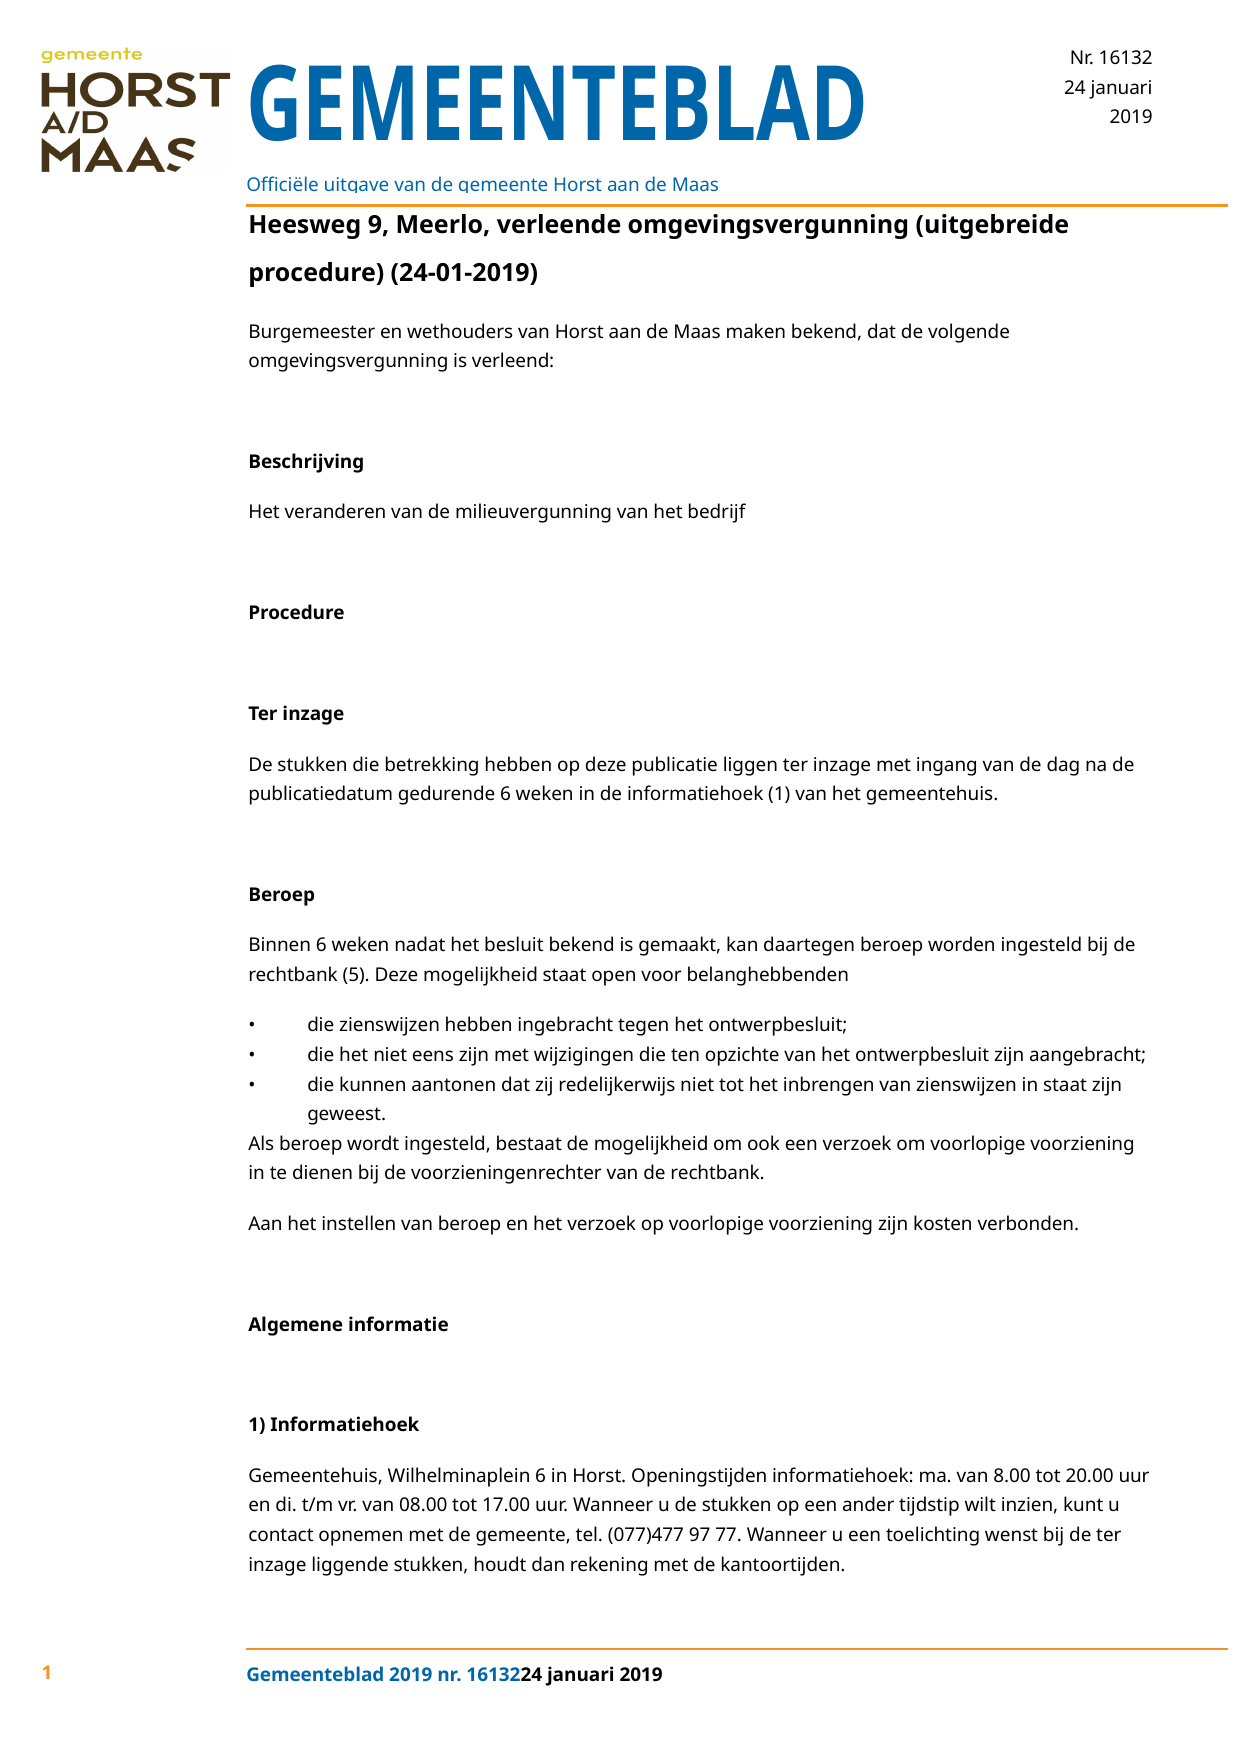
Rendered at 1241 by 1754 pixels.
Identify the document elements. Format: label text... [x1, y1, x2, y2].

text Beschrijving [248, 448, 1152, 474]
text Aan het instellen van beroep en het verzoek op voorlopige voorziening zijn kosten verbonden. [248, 1210, 1152, 1236]
text Binnen 6 weken nadat het besluit bekend is gemaakt, kan daartegen beroep worden ingesteld bij de rechtbank (5). Deze mogelijkheid staat open voor belanghebbenden [248, 932, 1152, 987]
text De stukken die betrekking hebben op deze publicatie liggen ter inzage met ingang van de dag na de publicatiedatum gedurende 6 weken in de informatiehoek (1) van het gemeentehuis. [248, 751, 1152, 806]
text Beroep [248, 881, 1152, 907]
text Gemeentehuis, Wilhelminaplein 6 in Horst. Openingstijden informatiehoek: ma. van 8.00 tot 20.00 uur en di. t/m vr. van 08.00 tot 17.00 uur. Wanneer u de stukken op een ander tijdstip wilt inzien, kunt u contact opnemen met de gemeente, tel. (077)477 97 77. Wanneer u een toelichting wenst bij de ter inzage liggende stukken, houdt dan rekening met de kantoortijden. [248, 1462, 1152, 1577]
list die kunnen aantonen dat zij redelijkerwijs niet tot het inbrengen van zienswijzen in staat zijn geweest. [248, 1071, 1152, 1126]
text Heesweg 9, Meerlo, verleende omgevingsvergunning (uitgebreide procedure) (24-01-2019) [248, 207, 1152, 288]
list die het niet eens zijn met wijzigingen die ten opzichte van het ontwerpbesluit zijn aangebracht; [248, 1041, 1152, 1067]
text Ter inzage [248, 700, 1152, 726]
text Het veranderen van de milieuvergunning van het bedrijf [248, 499, 1152, 524]
picture [41, 47, 231, 172]
text 1) Informatiehoek [248, 1412, 1152, 1437]
text Procedure [248, 599, 1152, 625]
text Als beroep wordt ingesteld, bestaat de mogelijkheid om ook een verzoek om voorlopige voorziening in te dienen bij de voorzieningenrechter van de rechtbank. [248, 1130, 1152, 1185]
text Algemene informatie [248, 1311, 1152, 1337]
list die zienswijzen hebben ingebracht tegen het ontwerpbesluit; [248, 1012, 1152, 1037]
text Burgemeester en wethouders van Horst aan de Maas maken bekend, dat de volgende omgevingsvergunning is verleend: [248, 318, 1152, 373]
